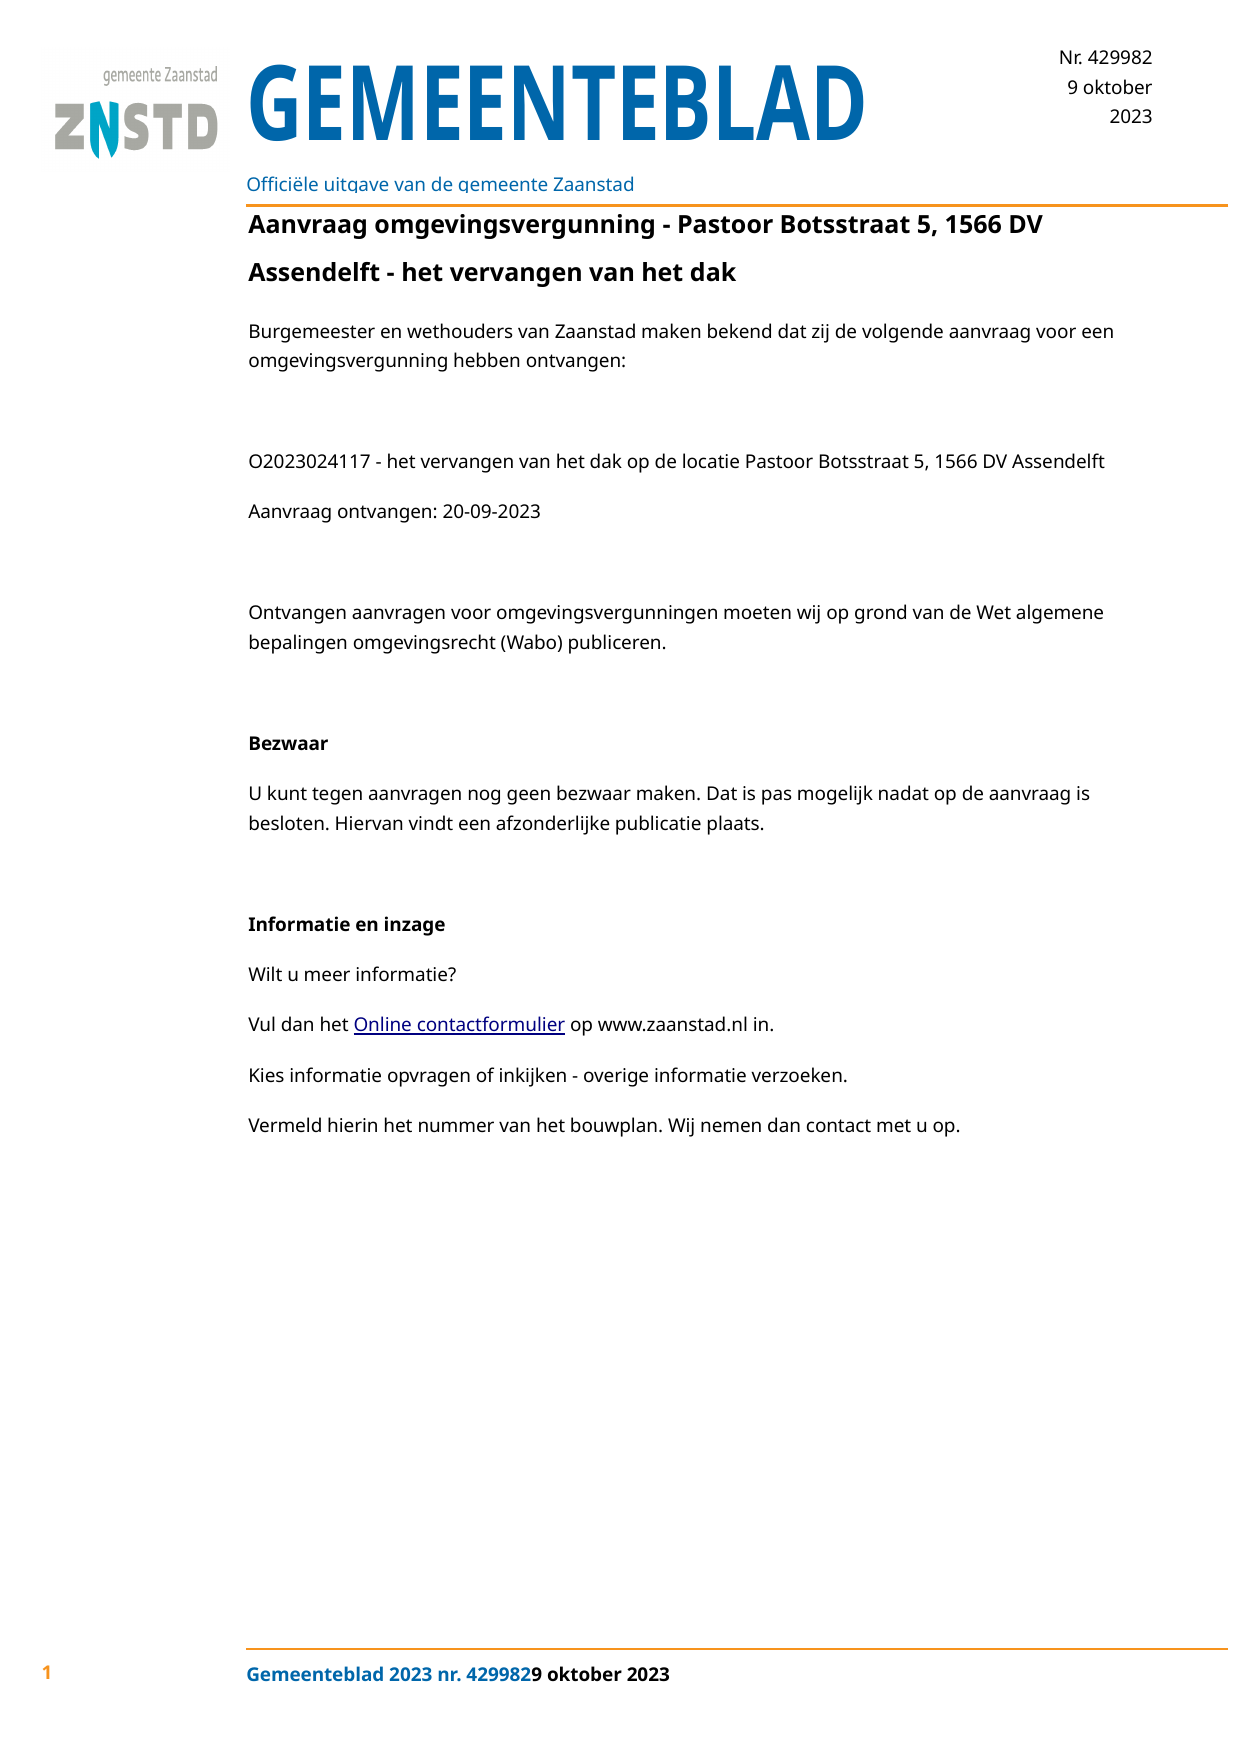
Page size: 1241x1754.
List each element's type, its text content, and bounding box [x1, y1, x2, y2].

text Aanvraag omgevingsvergunning - Pastoor Botsstraat 5, 1566 DV Assendelft - het vervangen van het dak [248, 207, 1152, 288]
picture [41, 47, 231, 172]
text Bezwaar [248, 730, 1152, 756]
text O2023024117 - het vervangen van het dak op de locatie Pastoor Botsstraat 5, 1566 DV Assendelft [248, 448, 1152, 474]
text Wilt u meer informatie? [248, 961, 1152, 987]
text U kunt tegen aanvragen nog geen bezwaar maken. Dat is pas mogelijk nadat op de aanvraag is besloten. Hiervan vindt een afzonderlijke publicatie plaats. [248, 780, 1152, 836]
text Vul dan het Online contactformulier op www.zaanstad.nl in. [248, 1012, 1152, 1037]
text Informatie en inzage [248, 911, 1152, 937]
text Vermeld hierin het nummer van het bouwplan. Wij nemen dan contact met u op. [248, 1112, 1152, 1138]
text Kies informatie opvragen of inkijken - overige informatie verzoeken. [248, 1062, 1152, 1088]
text Aanvraag ontvangen: 20-09-2023 [248, 499, 1152, 524]
text Ontvangen aanvragen voor omgevingsvergunningen moeten wij op grond van de Wet algemene bepalingen omgevingsrecht (Wabo) publiceren. [248, 599, 1152, 655]
text Burgemeester en wethouders van Zaanstad maken bekend dat zij de volgende aanvraag voor een omgevingsvergunning hebben ontvangen: [248, 318, 1152, 373]
